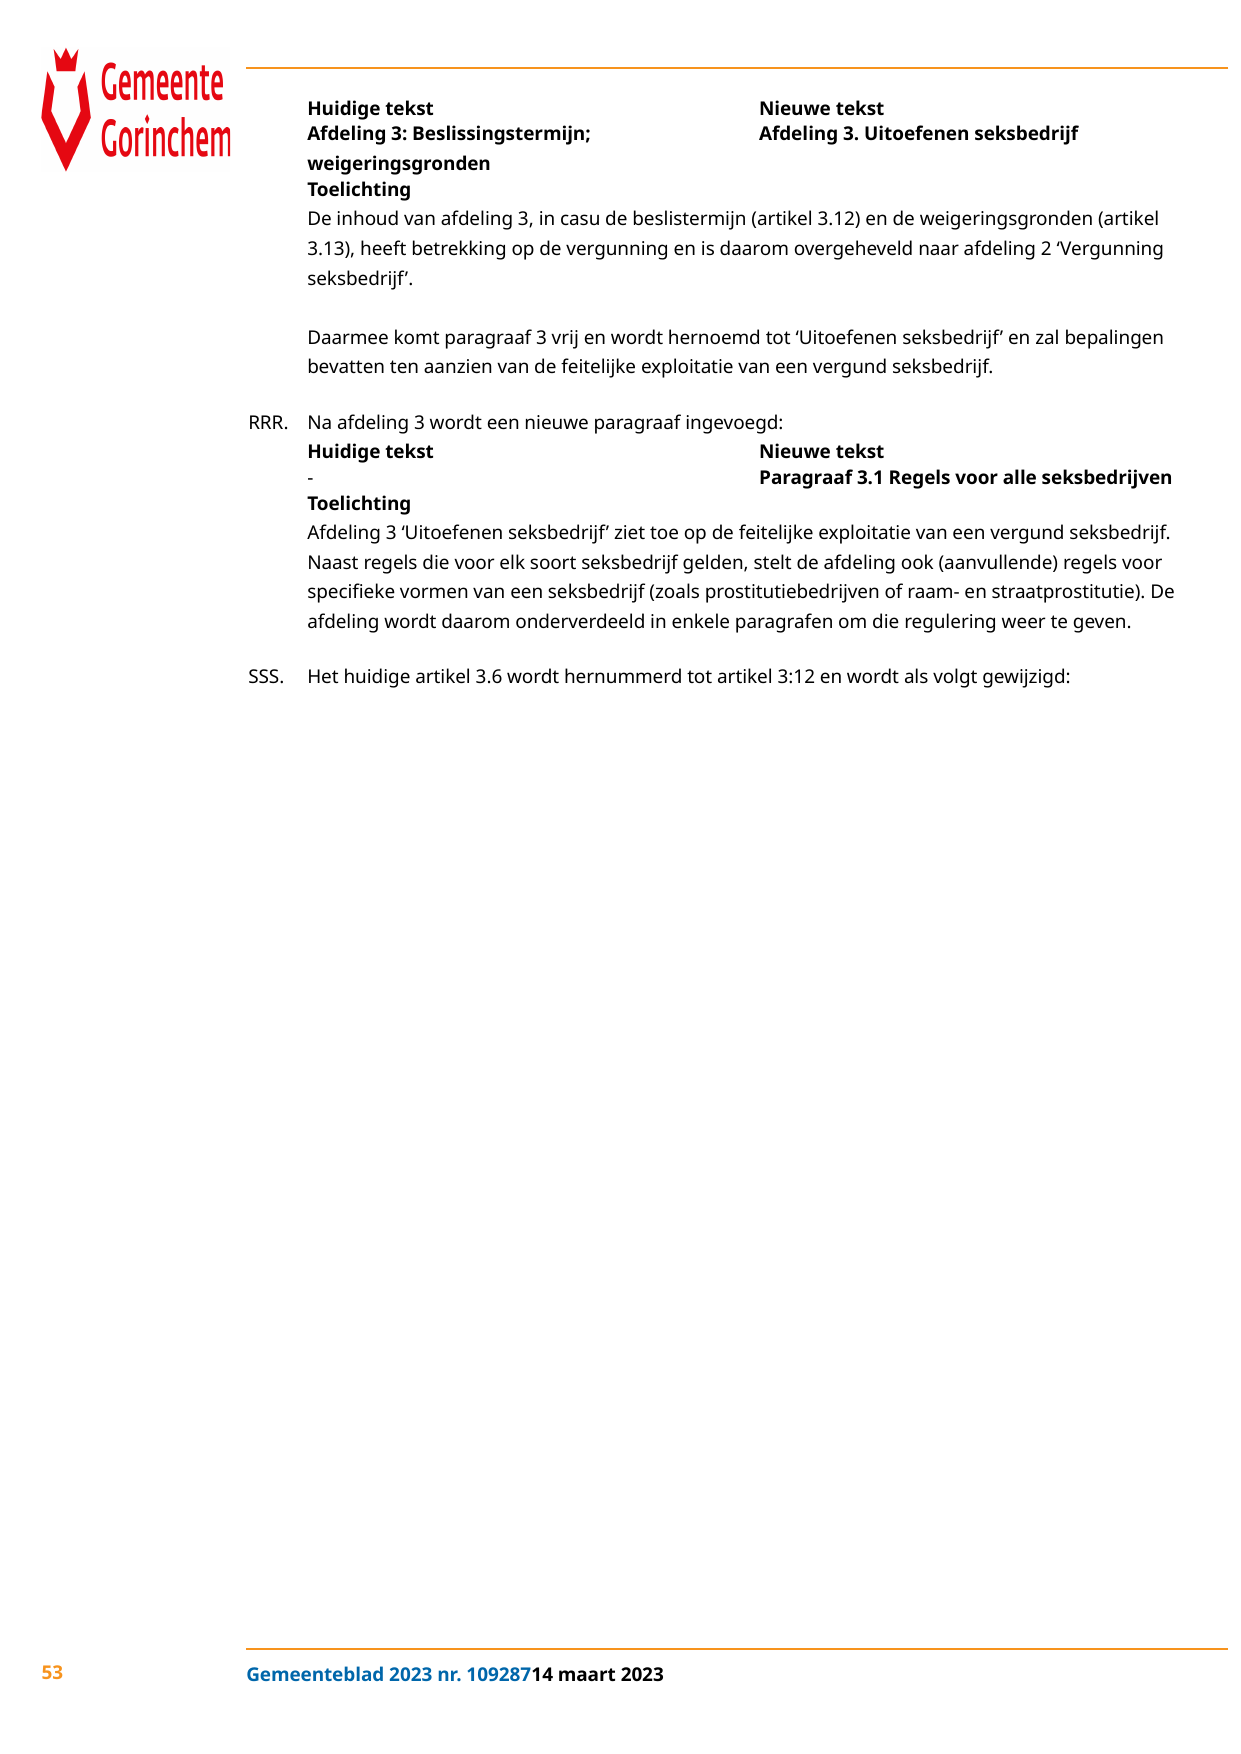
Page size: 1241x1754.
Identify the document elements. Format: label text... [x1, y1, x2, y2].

list Na afdeling 3 wordt een nieuwe paragraaf ingevoegd: [248, 409, 1152, 434]
picture [41, 47, 231, 172]
table_header Huidige tekst [307, 95, 759, 121]
table_header Nieuwe tekst [759, 95, 1211, 121]
table_cell Paragraaf 3.1 Regels voor alle seksbedrijven [759, 464, 1211, 490]
list Het huidige artikel 3.6 wordt hernummerd tot artikel 3:12 en wordt als volgt gewijzigd: [248, 664, 1152, 689]
table_cell Afdeling 3. Uitoefenen seksbedrijf [759, 121, 1211, 176]
table_cell Toelichting Afdeling 3 ‘Uitoefenen seksbedrijf’ ziet toe op de feitelijke exploitatie van een vergund seksbedrijf. Naast regels die voor elk soort seksbedrijf gelden, stelt de afdeling ook (aanvullende) regels voor specifieke vormen van een seksbedrijf (zoals prostitutiebedrijven of raam- en straatprostitutie). De afdeling wordt daarom onderverdeeld in enkele paragrafen om die regulering weer te geven. [307, 490, 1211, 634]
table_cell Afdeling 3: Beslissingstermijn; weigeringsgronden [307, 121, 759, 176]
table_header Nieuwe tekst [759, 439, 1211, 464]
table_cell Toelichting De inhoud van afdeling 3, in casu de beslistermijn (artikel 3.12) en de weigeringsgronden (artikel 3.13), heeft betrekking op de vergunning en is daarom overgeheveld naar afdeling 2 ‘Vergunning seksbedrijf’. Daarmee komt paragraaf 3 vrij en wordt hernoemd tot ‘Uitoefenen seksbedrijf’ en zal bepalingen bevatten ten aanzien van de feitelijke exploitatie van een vergund seksbedrijf. [307, 176, 1211, 379]
table_header Huidige tekst [307, 439, 759, 464]
table_cell - [307, 464, 759, 490]
